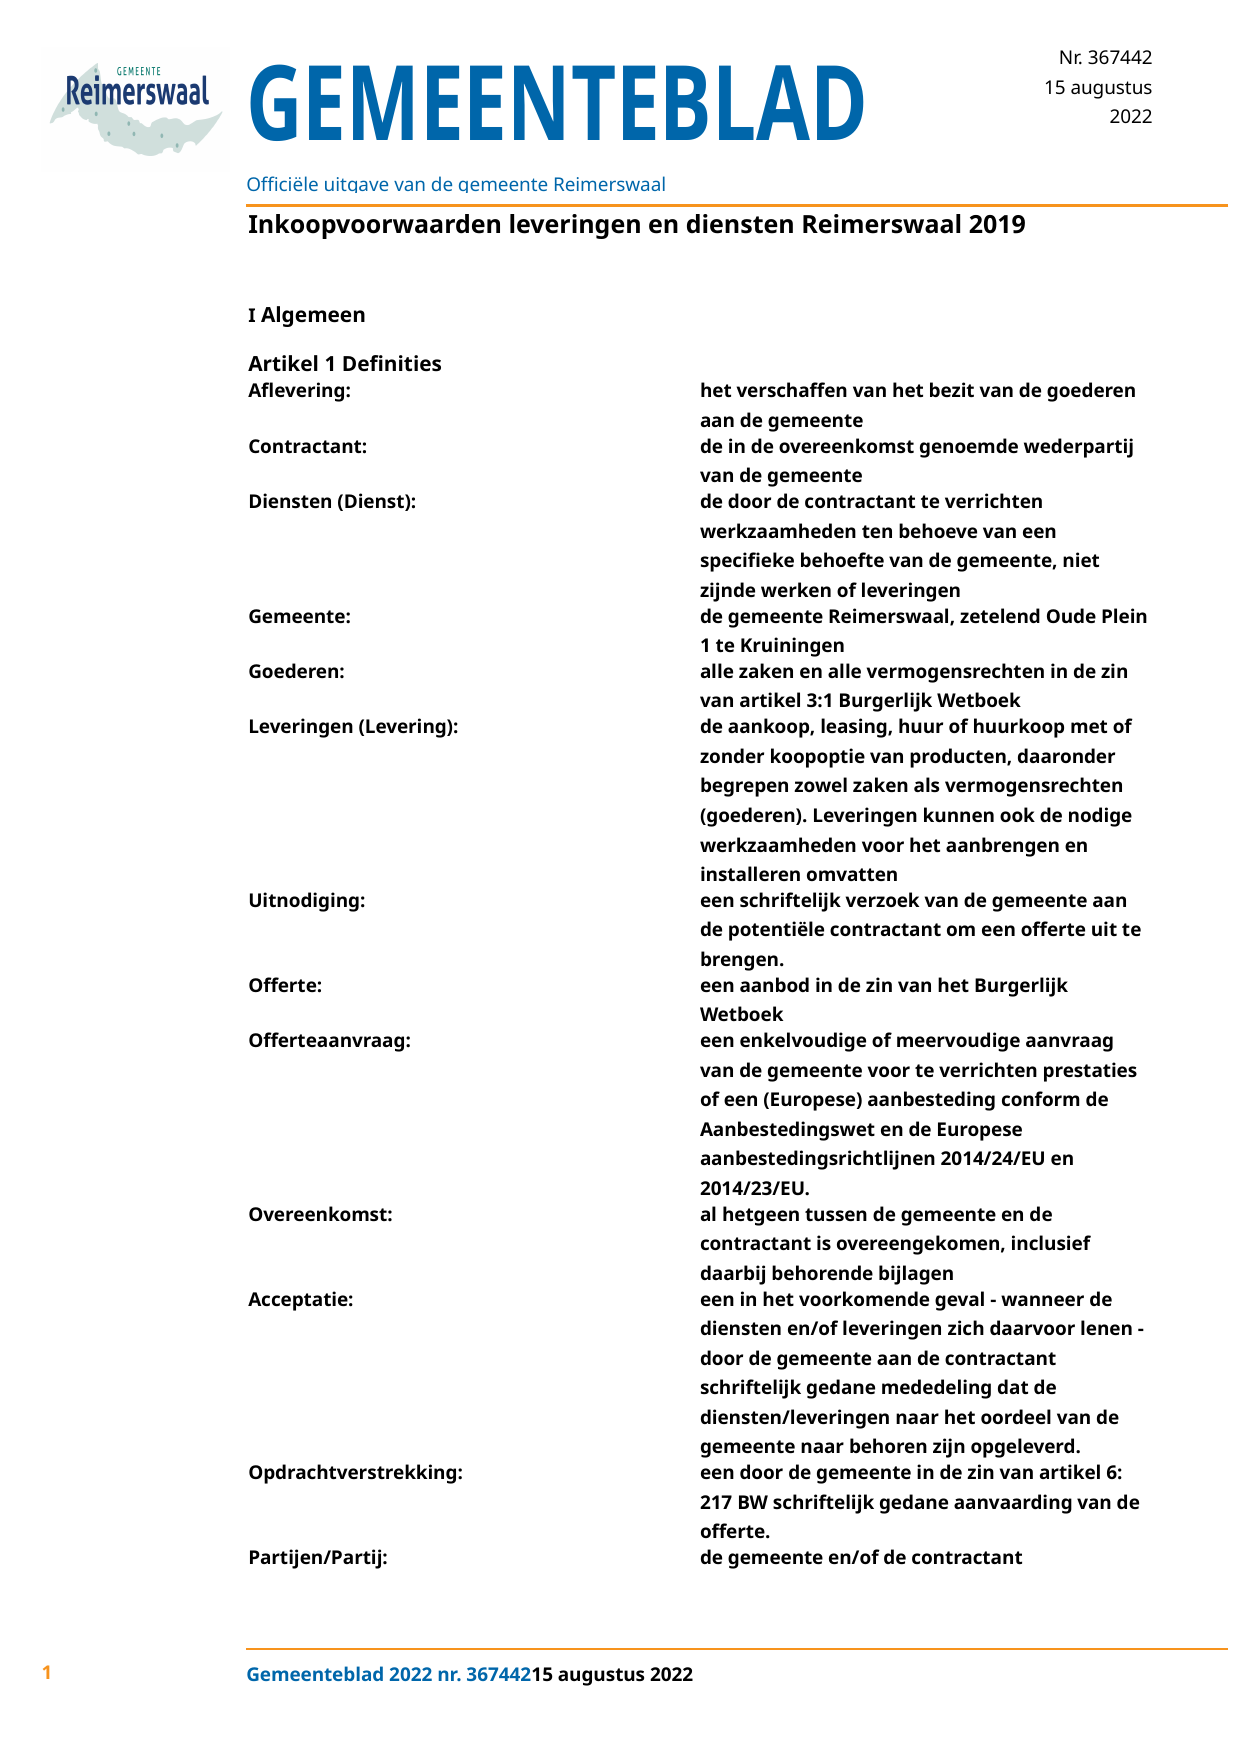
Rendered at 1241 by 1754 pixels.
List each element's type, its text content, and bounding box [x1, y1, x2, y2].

text Artikel 1 Definities [248, 349, 1152, 378]
table_cell een schriftelijk verzoek van de gemeente aan de potentiële contractant om een offerte uit te brengen. [700, 887, 1152, 972]
table_header Aflevering: [248, 378, 700, 433]
table_cell een in het voorkomende geval - wanneer de diensten en/of leveringen zich daarvoor lenen - door de gemeente aan de contractant schriftelijk gedane mededeling dat de diensten/leveringen naar het oordeel van de gemeente naar behoren zijn opgeleverd. [700, 1286, 1152, 1459]
table_cell Offerte: [248, 972, 700, 1027]
table_cell Offerteaanvraag: [248, 1027, 700, 1201]
table_cell de gemeente en/of de contractant [700, 1544, 1152, 1570]
table_cell Leveringen (Levering): [248, 714, 700, 887]
table_cell alle zaken en alle vermogensrechten in de zin van artikel 3:1 Burgerlijk Wetboek [700, 658, 1152, 713]
table_cell de gemeente Reimerswaal, zetelend Oude Plein 1 te Kruiningen [700, 603, 1152, 658]
table_cell Gemeente: [248, 603, 700, 658]
table_cell Opdrachtverstrekking: [248, 1460, 700, 1544]
table_cell Uitnodiging: [248, 887, 700, 972]
table_cell Contractant: [248, 433, 700, 488]
table_cell Diensten (Dienst): [248, 488, 700, 603]
table_cell de aankoop, leasing, huur of huurkoop met of zonder koopoptie van producten, daaronder begrepen zowel zaken als vermogensrechten (goederen). Leveringen kunnen ook de nodige werkzaamheden voor het aanbrengen en installeren omvatten [700, 714, 1152, 887]
table_cell de door de contractant te verrichten werkzaamheden ten behoeve van een specifieke behoefte van de gemeente, niet zijnde werken of leveringen [700, 488, 1152, 603]
table_cell Goederen: [248, 658, 700, 713]
text I Algemeen [248, 300, 1152, 328]
table_cell Partijen/Partij: [248, 1544, 700, 1570]
picture [41, 47, 231, 172]
table_cell een aanbod in de zin van het Burgerlijk Wetboek [700, 972, 1152, 1027]
table_cell de in de overeenkomst genoemde wederpartij van de gemeente [700, 433, 1152, 488]
table_cell een enkelvoudige of meervoudige aanvraag van de gemeente voor te verrichten prestaties of een (Europese) aanbesteding conform de Aanbestedingswet en de Europese aanbestedingsrichtlijnen 2014/24/EU en 2014/23/EU. [700, 1027, 1152, 1201]
table_cell Overeenkomst: [248, 1201, 700, 1286]
table_cell een door de gemeente in de zin van artikel 6: 217 BW schriftelijk gedane aanvaarding van de offerte. [700, 1460, 1152, 1544]
table_cell al hetgeen tussen de gemeente en de contractant is overeengekomen, inclusief daarbij behorende bijlagen [700, 1201, 1152, 1286]
table_header het verschaffen van het bezit van de goederen aan de gemeente [700, 378, 1152, 433]
table_cell Acceptatie: [248, 1286, 700, 1459]
text Inkoopvoorwaarden leveringen en diensten Reimerswaal 2019 [248, 207, 1152, 241]
